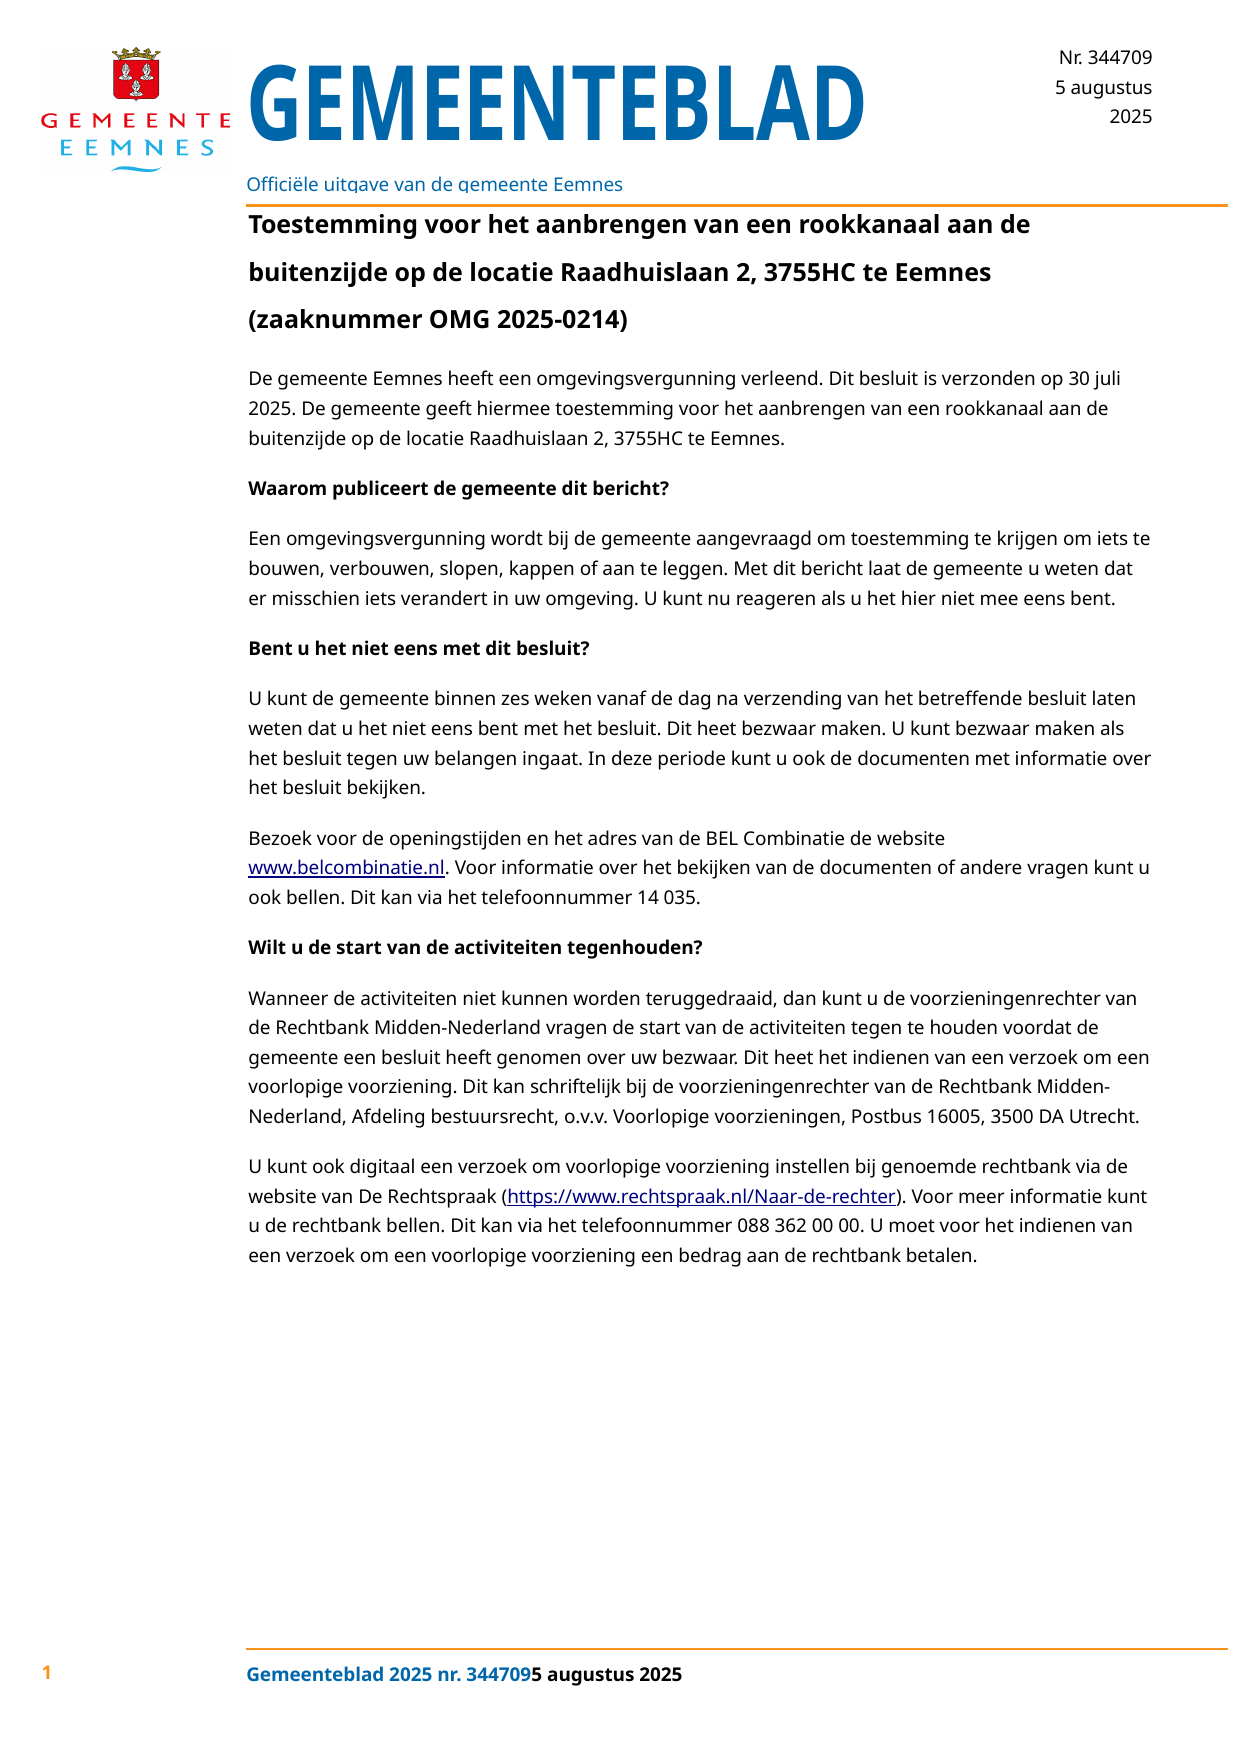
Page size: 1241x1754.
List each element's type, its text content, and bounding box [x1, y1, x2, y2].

text U kunt ook digitaal een verzoek om voorlopige voorziening instellen bij genoemde rechtbank via de website van De Rechtspraak (https://www.rechtspraak.nl/Naar-de-rechter). Voor meer informatie kunt u de rechtbank bellen. Dit kan via het telefoonnummer 088 362 00 00. U moet voor het indienen van een verzoek om een voorlopige voorziening een bedrag aan de rechtbank betalen. [248, 1153, 1152, 1268]
text Wanneer de activiteiten niet kunnen worden teruggedraaid, dan kunt u de voorzieningenrechter van de Rechtbank Midden-Nederland vragen de start van de activiteiten tegen te houden voordat de gemeente een besluit heeft genomen over uw bezwaar. Dit heet het indienen van een verzoek om een voorlopige voorziening. Dit kan schriftelijk bij de voorzieningenrechter van de Rechtbank Midden-Nederland, Afdeling bestuursrecht, o.v.v. Voorlopige voorzieningen, Postbus 16005, 3500 DA Utrecht. [248, 985, 1152, 1129]
text De gemeente Eemnes heeft een omgevingsvergunning verleend. Dit besluit is verzonden op 30 juli 2025. De gemeente geeft hiermee toestemming voor het aanbrengen van een rookkanaal aan de buitenzijde op de locatie Raadhuislaan 2, 3755HC te Eemnes. [248, 366, 1152, 450]
text U kunt de gemeente binnen zes weken vanaf de dag na verzending van het betreffende besluit laten weten dat u het niet eens bent met het besluit. Dit heet bezwaar maken. U kunt bezwaar maken als het besluit tegen uw belangen ingaat. In deze periode kunt u ook de documenten met informatie over het besluit bekijken. [248, 686, 1152, 800]
text Toestemming voor het aanbrengen van een rookkanaal aan de buitenzijde op de locatie Raadhuislaan 2, 3755HC te Eemnes (zaaknummer OMG 2025-0214) [248, 207, 1152, 336]
text Waarom publiceert de gemeente dit bericht? [248, 475, 1152, 501]
text Bent u het niet eens met dit besluit? [248, 635, 1152, 661]
text Wilt u de start van de activiteiten tegenhouden? [248, 934, 1152, 960]
text Een omgevingsvergunning wordt bij de gemeente aangevraagd om toestemming te krijgen om iets te bouwen, verbouwen, slopen, kappen of aan te leggen. Met dit bericht laat de gemeente u weten dat er misschien iets verandert in uw omgeving. U kunt nu reageren als u het hier niet mee eens bent. [248, 526, 1152, 610]
picture [41, 47, 231, 172]
text Bezoek voor de openingstijden en het adres van de BEL Combinatie de website www.belcombinatie.nl. Voor informatie over het bekijken van de documenten of andere vragen kunt u ook bellen. Dit kan via het telefoonnummer 14 035. [248, 825, 1152, 909]
